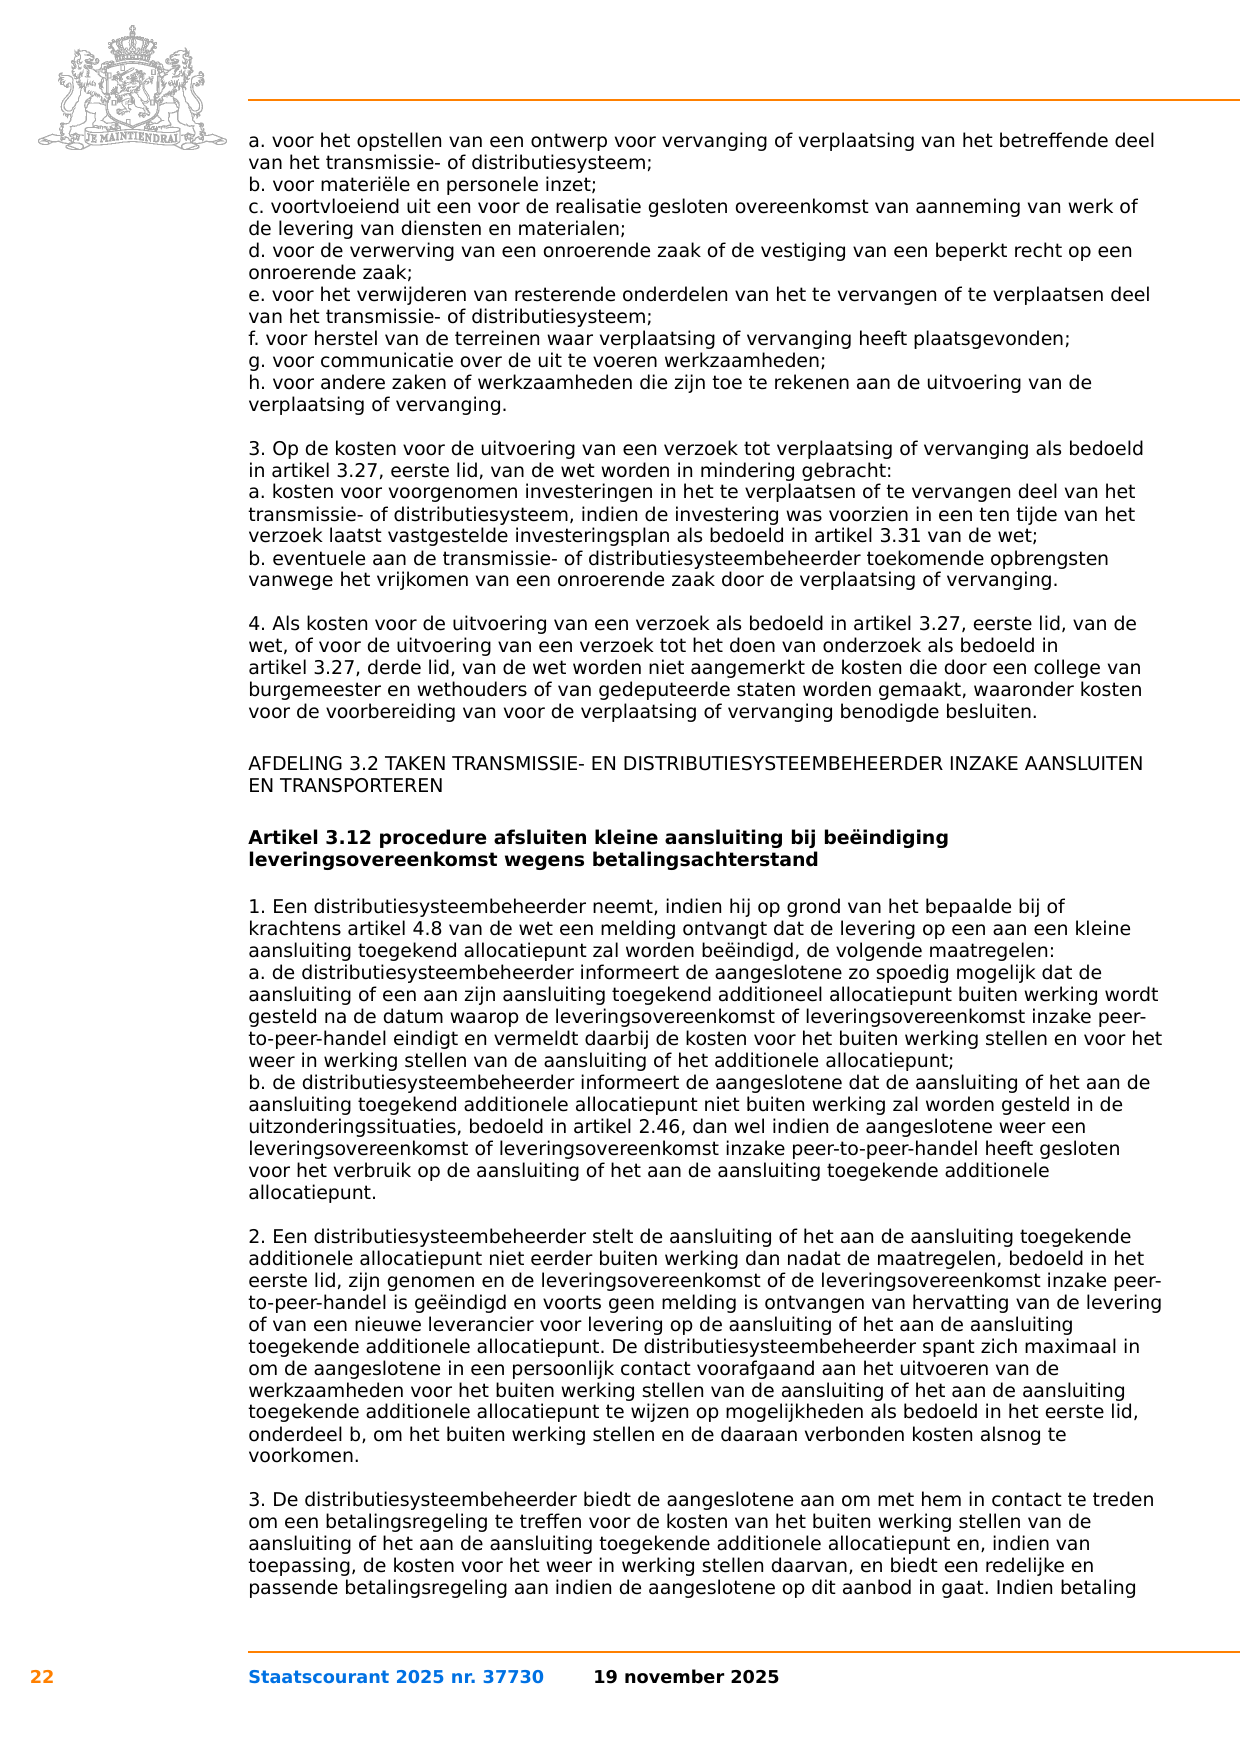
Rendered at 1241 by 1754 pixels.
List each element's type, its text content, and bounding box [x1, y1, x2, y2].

text a. de distributiesysteembeheerder informeert de aangeslotene zo spoedig mogelijk dat de aansluiting of een aan zijn aansluiting toegekend additioneel allocatiepunt buiten werking wordt gesteld na de datum waarop de leveringsovereenkomst of leveringsovereenkomst inzake peer-to-peer-handel eindigt en vermeldt daarbij de kosten voor het buiten werking stellen en voor het weer in werking stellen van de aansluiting of het additionele allocatiepunt; [248, 962, 1163, 1072]
subtitle AFDELING 3.2 TAKEN TRANSMISSIE- EN DISTRIBUTIESYSTEEMBEHEERDER INZAKE AANSLUITEN EN TRANSPORTEREN [248, 753, 1163, 797]
text c. voortvloeiend uit een voor de realisatie gesloten overeenkomst van aanneming van werk of de levering van diensten en materialen; [248, 196, 1163, 240]
picture [38, 25, 227, 150]
text b. de distributiesysteembeheerder informeert de aangeslotene dat de aansluiting of het aan de aansluiting toegekend additionele allocatiepunt niet buiten werking zal worden gesteld in de uitzonderingssituaties, bedoeld in artikel 2.46, dan wel indien de aangeslotene weer een leveringsovereenkomst of leveringsovereenkomst inzake peer-to-peer-handel heeft gesloten voor het verbruik op de aansluiting of het aan de aansluiting toegekende additionele allocatiepunt. [248, 1072, 1163, 1204]
text a. kosten voor voorgenomen investeringen in het te verplaatsen of te vervangen deel van het transmissie- of distributiesysteem, indien de investering was voorzien in een ten tijde van het verzoek laatst vastgestelde investeringsplan als bedoeld in artikel 3.31 van de wet; [248, 481, 1163, 547]
text 2. Een distributiesysteembeheerder stelt de aansluiting of het aan de aansluiting toegekende additionele allocatiepunt niet eerder buiten werking dan nadat de maatregelen, bedoeld in het eerste lid, zijn genomen en de leveringsovereenkomst of de leveringsovereenkomst inzake peer-to-peer-handel is geëindigd en voorts geen melding is ontvangen van hervatting van de levering of van een nieuwe leverancier voor levering op de aansluiting of het aan de aansluiting toegekende additionele allocatiepunt. De distributiesysteembeheerder spant zich maximaal in om de aangeslotene in een persoonlijk contact voorafgaand aan het uitvoeren van de werkzaamheden voor het buiten werking stellen van de aansluiting of het aan de aansluiting toegekende additionele allocatiepunt te wijzen op mogelijkheden als bedoeld in het eerste lid, onderdeel b, om het buiten werking stellen en de daaraan verbonden kosten alsnog te voorkomen. [248, 1226, 1163, 1467]
text d. voor de verwerving van een onroerende zaak of de vestiging van een beperkt recht op een onroerende zaak; [248, 240, 1163, 284]
text 3. De distributiesysteembeheerder biedt de aangeslotene aan om met hem in contact te treden om een betalingsregeling te treffen voor de kosten van het buiten werking stellen van de aansluiting of het aan de aansluiting toegekende additionele allocatiepunt en, indien van toepassing, de kosten voor het weer in werking stellen daarvan, en biedt een redelijke en passende betalingsregeling aan indien de aangeslotene op dit aanbod in gaat. Indien betaling [248, 1489, 1163, 1599]
text 3. Op de kosten voor de uitvoering van een verzoek tot verplaatsing of vervanging als bedoeld in artikel 3.27, eerste lid, van de wet worden in mindering gebracht: [248, 437, 1163, 481]
text e. voor het verwijderen van resterende onderdelen van het te vervangen of te verplaatsen deel van het transmissie- of distributiesysteem; [248, 284, 1163, 328]
text a. voor het opstellen van een ontwerp voor vervanging of verplaatsing van het betreffende deel van het transmissie- of distributiesysteem; [248, 130, 1163, 174]
text 4. Als kosten voor de uitvoering van een verzoek als bedoeld in artikel 3.27, eerste lid, van de wet, of voor de uitvoering van een verzoek tot het doen van onderzoek als bedoeld in artikel 3.27, derde lid, van de wet worden niet aangemerkt de kosten die door een college van burgemeester en wethouders of van gedeputeerde staten worden gemaakt, waaronder kosten voor de voorbereiding van voor de verplaatsing of vervanging benodigde besluiten. [248, 613, 1163, 723]
text f. voor herstel van de terreinen waar verplaatsing of vervanging heeft plaatsgevonden; [248, 328, 1163, 350]
text b. eventuele aan de transmissie- of distributiesysteembeheerder toekomende opbrengsten vanwege het vrijkomen van een onroerende zaak door de verplaatsing of vervanging. [248, 547, 1163, 591]
text b. voor materiële en personele inzet; [248, 174, 1163, 196]
text h. voor andere zaken of werkzaamheden die zijn toe te rekenen aan de uitvoering van de verplaatsing of vervanging. [248, 372, 1163, 416]
subtitle Artikel 3.12 procedure afsluiten kleine aansluiting bij beëindiging leveringsovereenkomst wegens betalingsachterstand [248, 827, 1163, 871]
text 1. Een distributiesysteembeheerder neemt, indien hij op grond van het bepaalde bij of krachtens artikel 4.8 van de wet een melding ontvangt dat de levering op een aan een kleine aansluiting toegekend allocatiepunt zal worden beëindigd, de volgende maatregelen: [248, 896, 1163, 962]
text g. voor communicatie over de uit te voeren werkzaamheden; [248, 350, 1163, 372]
